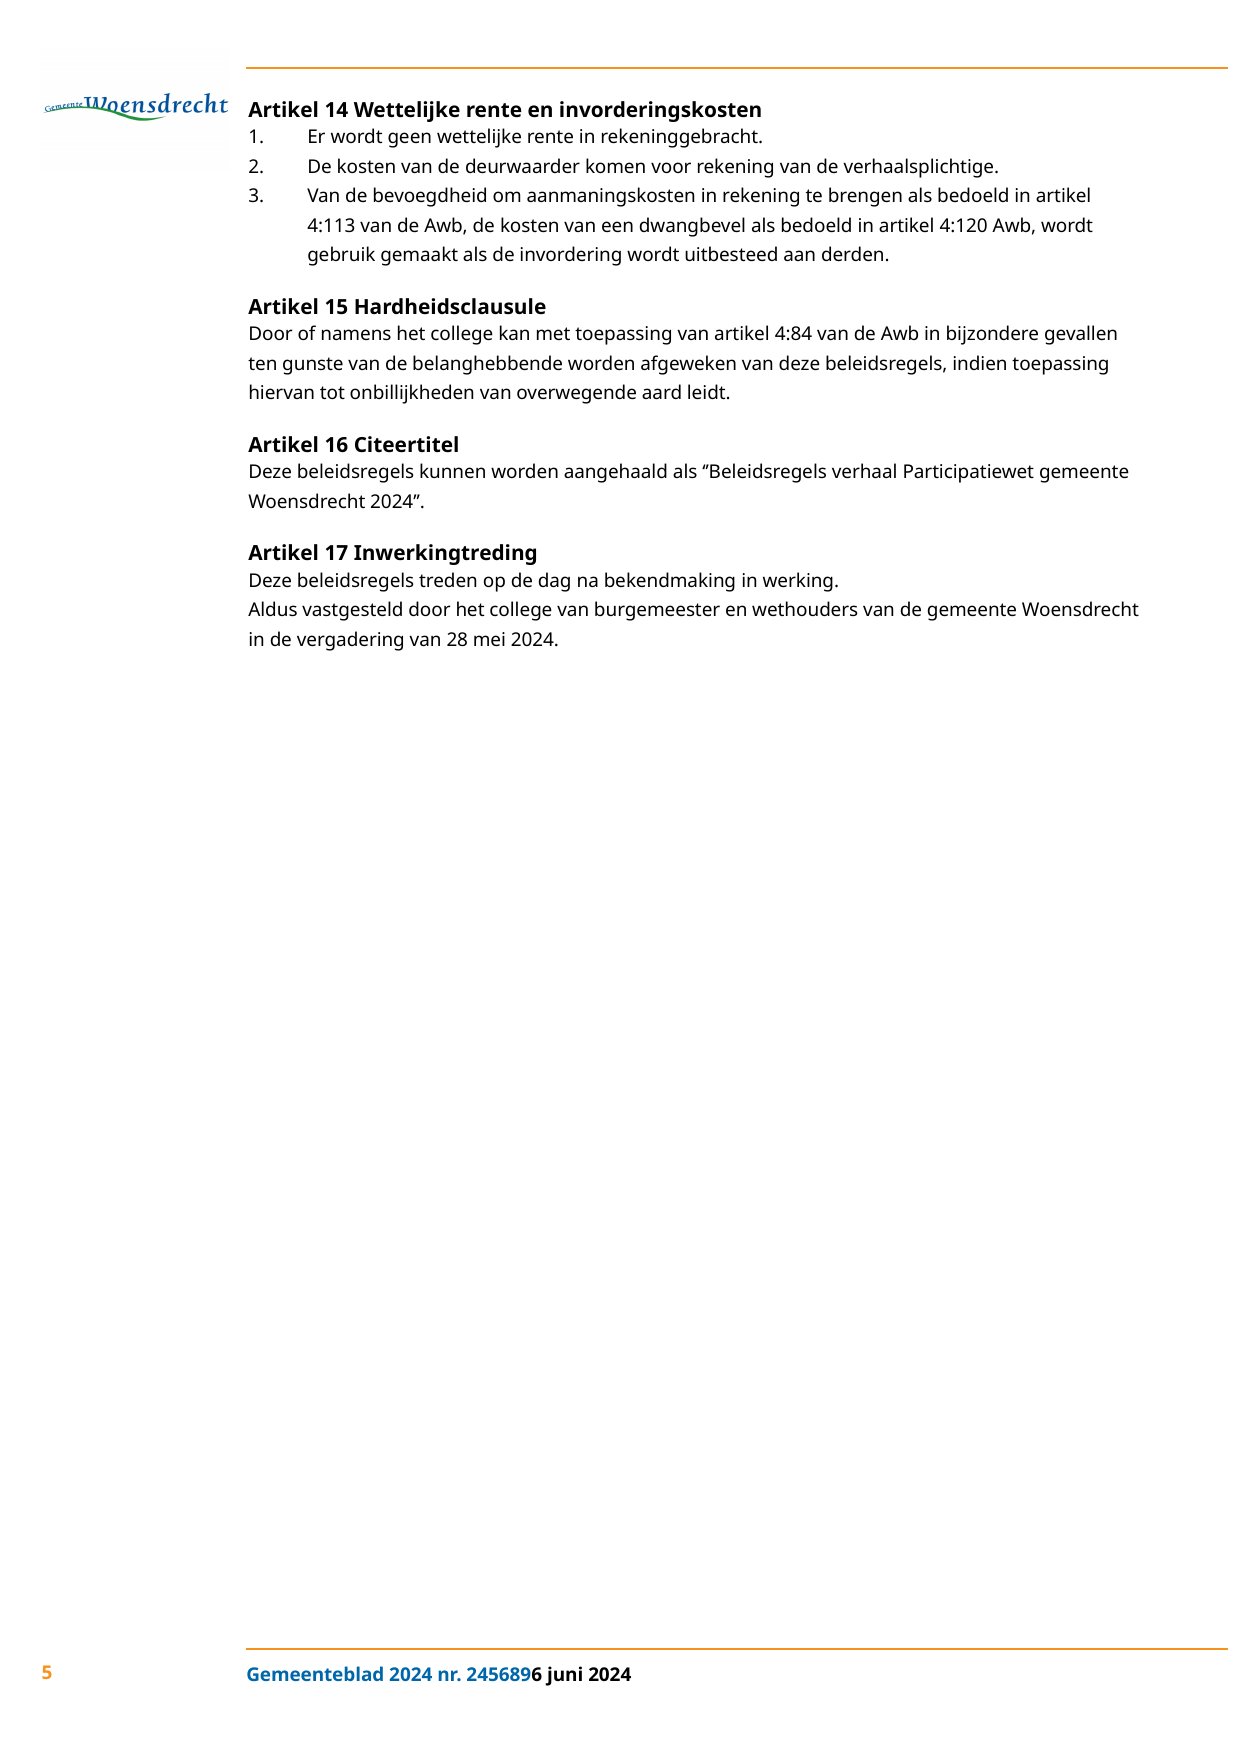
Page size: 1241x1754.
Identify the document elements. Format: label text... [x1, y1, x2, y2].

text Deze beleidsregels treden op de dag na bekendmaking in werking. [248, 567, 1152, 593]
text Artikel 17 Inwerkingtreding [248, 538, 1152, 567]
picture [41, 47, 231, 172]
text Deze beleidsregels kunnen worden aangehaald als ‘’Beleidsregels verhaal Participatiewet gemeente Woensdrecht 2024’’. [248, 458, 1152, 514]
list Er wordt geen wettelijke rente in rekeninggebracht. [248, 123, 1152, 149]
text Door of namens het college kan met toepassing van artikel 4:84 van de Awb in bijzondere gevallen ten gunste van de belanghebbende worden afgeweken van deze beleidsregels, indien toepassing hiervan tot onbillijkheden van overwegende aard leidt. [248, 320, 1152, 405]
list De kosten van de deurwaarder komen voor rekening van de verhaalsplichtige. [248, 153, 1152, 178]
list Van de bevoegdheid om aanmaningskosten in rekening te brengen als bedoeld in artikel 4:113 van de Awb, de kosten van een dwangbevel als bedoeld in artikel 4:120 Awb, wordt gebruik gemaakt als de invordering wordt uitbesteed aan derden. [248, 182, 1152, 267]
text Aldus vastgesteld door het college van burgemeester en wethouders van de gemeente Woensdrecht in de vergadering van 28 mei 2024. [248, 596, 1152, 652]
text Artikel 15 Hardheidsclausule [248, 292, 1152, 320]
text Artikel 16 Citeertitel [248, 430, 1152, 458]
text Artikel 14 Wettelijke rente en invorderingskosten [248, 95, 1152, 123]
